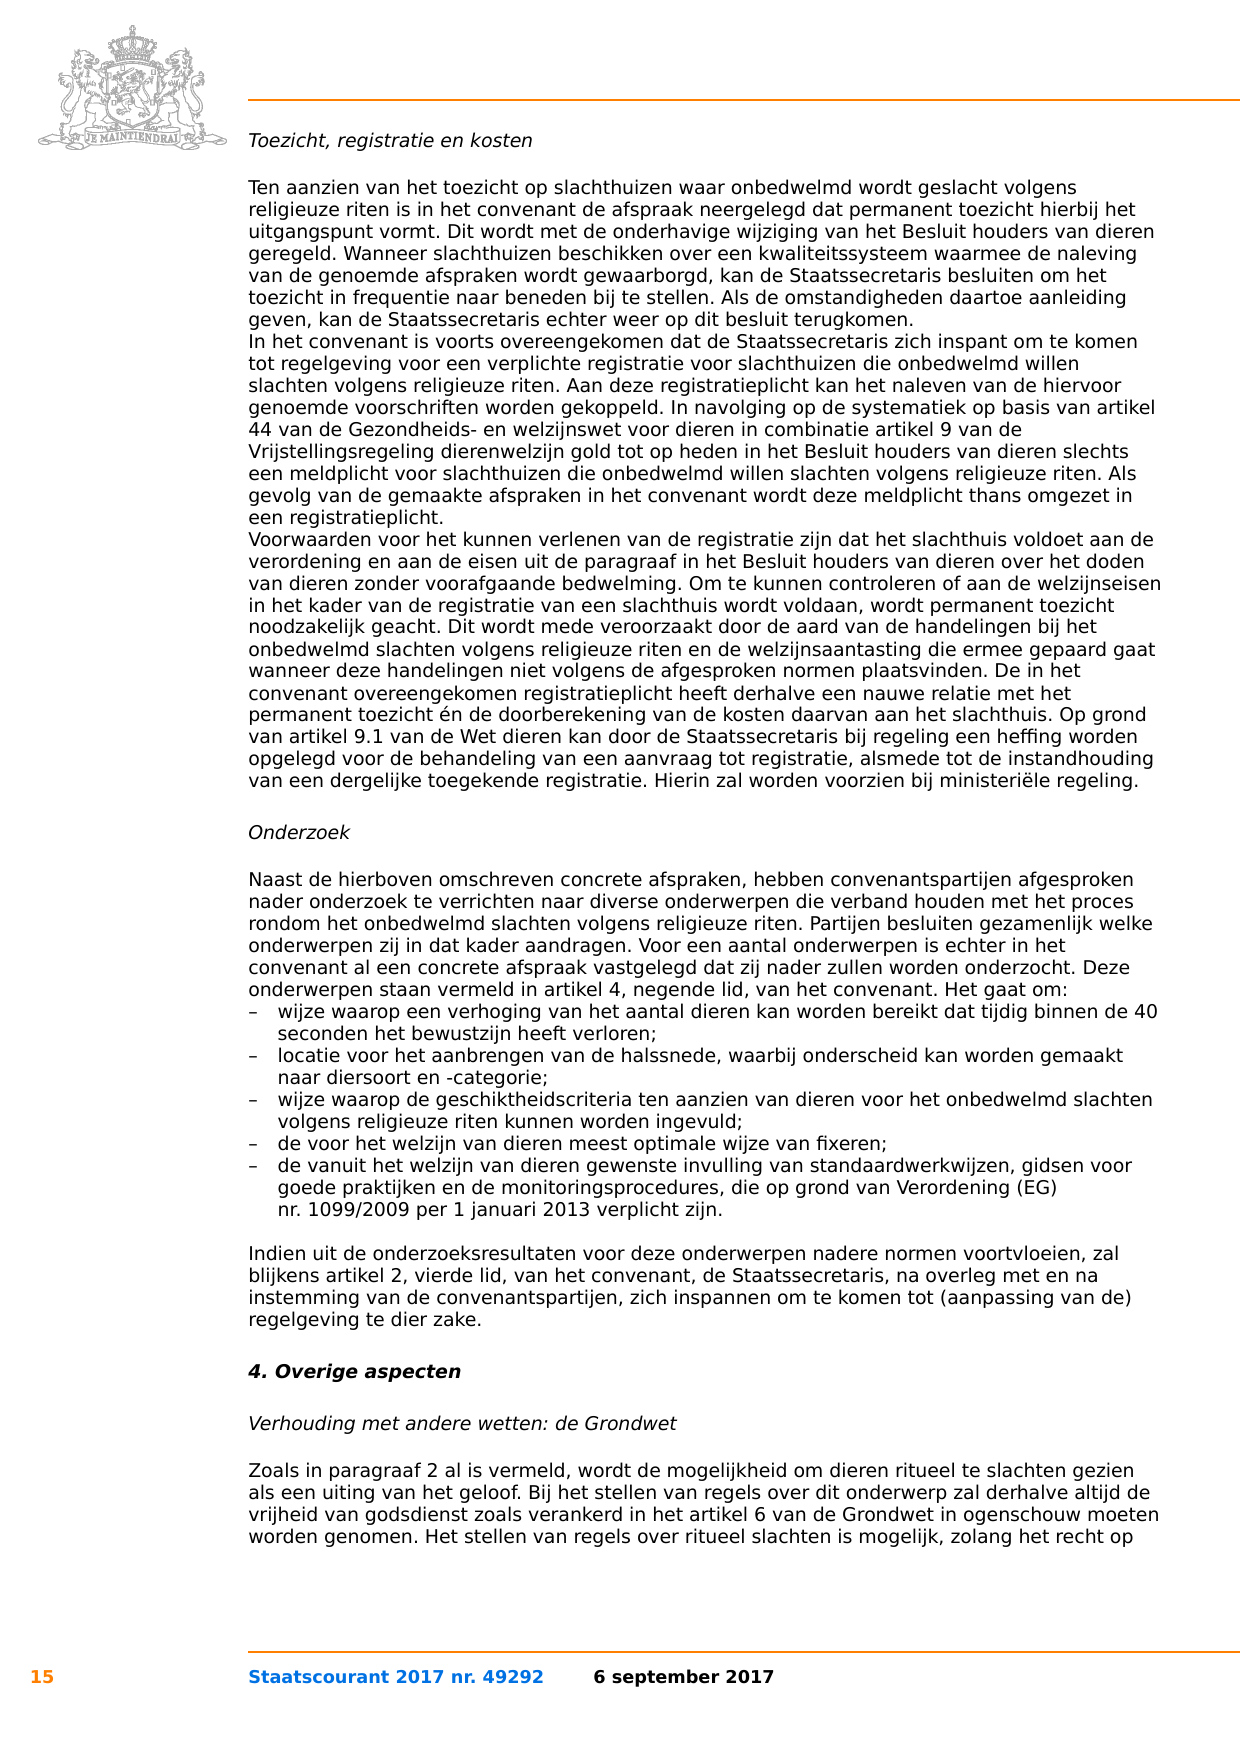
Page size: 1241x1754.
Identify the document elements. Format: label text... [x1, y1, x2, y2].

text Indien uit de onderzoeksresultaten voor deze onderwerpen nadere normen voortvloeien, zal blijkens artikel 2, vierde lid, van het convenant, de Staatssecretaris, na overleg met en na instemming van de convenantspartijen, zich inspannen om te komen tot (aanpassing van de) regelgeving te dier zake. [248, 1243, 1163, 1331]
text – locatie voor het aanbrengen van de halssnede, waarbij onderscheid kan worden gemaakt naar diersoort en -categorie; [248, 1045, 1163, 1089]
text Ten aanzien van het toezicht op slachthuizen waar onbedwelmd wordt geslacht volgens religieuze riten is in het convenant de afspraak neergelegd dat permanent toezicht hierbij het uitgangspunt vormt. Dit wordt met de onderhavige wijziging van het Besluit houders van dieren geregeld. Wanneer slachthuizen beschikken over een kwaliteitssysteem waarmee de naleving van de genoemde afspraken wordt gewaarborgd, kan de Staatssecretaris besluiten om het toezicht in frequentie naar beneden bij te stellen. Als de omstandigheden daartoe aanleiding geven, kan de Staatssecretaris echter weer op dit besluit terugkomen. [248, 177, 1163, 331]
subtitle Verhouding met andere wetten: de Grondwet [248, 1413, 1163, 1435]
subtitle Toezicht, registratie en kosten [248, 130, 1163, 152]
subtitle 4. Overige aspecten [248, 1361, 1163, 1383]
text – wijze waarop een verhoging van het aantal dieren kan worden bereikt dat tijdig binnen de 40 seconden het bewustzijn heeft verloren; [248, 1001, 1163, 1045]
text – de voor het welzijn van dieren meest optimale wijze van fixeren; [248, 1133, 1163, 1155]
text Naast de hierboven omschreven concrete afspraken, hebben convenantspartijen afgesproken nader onderzoek te verrichten naar diverse onderwerpen die verband houden met het proces rondom het onbedwelmd slachten volgens religieuze riten. Partijen besluiten gezamenlijk welke onderwerpen zij in dat kader aandragen. Voor een aantal onderwerpen is echter in het convenant al een concrete afspraak vastgelegd dat zij nader zullen worden onderzocht. Deze onderwerpen staan vermeld in artikel 4, negende lid, van het convenant. Het gaat om: [248, 869, 1163, 1001]
text In het convenant is voorts overeengekomen dat de Staatssecretaris zich inspant om te komen tot regelgeving voor een verplichte registratie voor slachthuizen die onbedwelmd willen slachten volgens religieuze riten. Aan deze registratieplicht kan het naleven van de hiervoor genoemde voorschriften worden gekoppeld. In navolging op de systematiek op basis van artikel 44 van de Gezondheids- en welzijnswet voor dieren in combinatie artikel 9 van de Vrijstellingsregeling dierenwelzijn gold tot op heden in het Besluit houders van dieren slechts een meldplicht voor slachthuizen die onbedwelmd willen slachten volgens religieuze riten. Als gevolg van de gemaakte afspraken in het convenant wordt deze meldplicht thans omgezet in een registratieplicht. [248, 331, 1163, 528]
text – de vanuit het welzijn van dieren gewenste invulling van standaardwerkwijzen, gidsen voor goede praktijken en de monitoringsprocedures, die op grond van Verordening (EG) nr. 1099/2009 per 1 januari 2013 verplicht zijn. [248, 1155, 1163, 1221]
text Zoals in paragraaf 2 al is vermeld, wordt de mogelijkheid om dieren ritueel te slachten gezien als een uiting van het geloof. Bij het stellen van regels over dit onderwerp zal derhalve altijd de vrijheid van godsdienst zoals verankerd in het artikel 6 van de Grondwet in ogenschouw moeten worden genomen. Het stellen van regels over ritueel slachten is mogelijk, zolang het recht op [248, 1460, 1163, 1548]
text – wijze waarop de geschiktheidscriteria ten aanzien van dieren voor het onbedwelmd slachten volgens religieuze riten kunnen worden ingevuld; [248, 1089, 1163, 1133]
text Voorwaarden voor het kunnen verlenen van de registratie zijn dat het slachthuis voldoet aan de verordening en aan de eisen uit de paragraaf in het Besluit houders van dieren over het doden van dieren zonder voorafgaande bedwelming. Om te kunnen controleren of aan de welzijnseisen in het kader van de registratie van een slachthuis wordt voldaan, wordt permanent toezicht noodzakelijk geacht. Dit wordt mede veroorzaakt door de aard van de handelingen bij het onbedwelmd slachten volgens religieuze riten en de welzijnsaantasting die ermee gepaard gaat wanneer deze handelingen niet volgens de afgesproken normen plaatsvinden. De in het convenant overeengekomen registratieplicht heeft derhalve een nauwe relatie met het permanent toezicht én de doorberekening van de kosten daarvan aan het slachthuis. Op grond van artikel 9.1 van de Wet dieren kan door de Staatssecretaris bij regeling een heffing worden opgelegd voor de behandeling van een aanvraag tot registratie, alsmede tot de instandhouding van een dergelijke toegekende registratie. Hierin zal worden voorzien bij ministeriële regeling. [248, 528, 1163, 792]
picture [38, 25, 227, 150]
subtitle Onderzoek [248, 822, 1163, 844]
